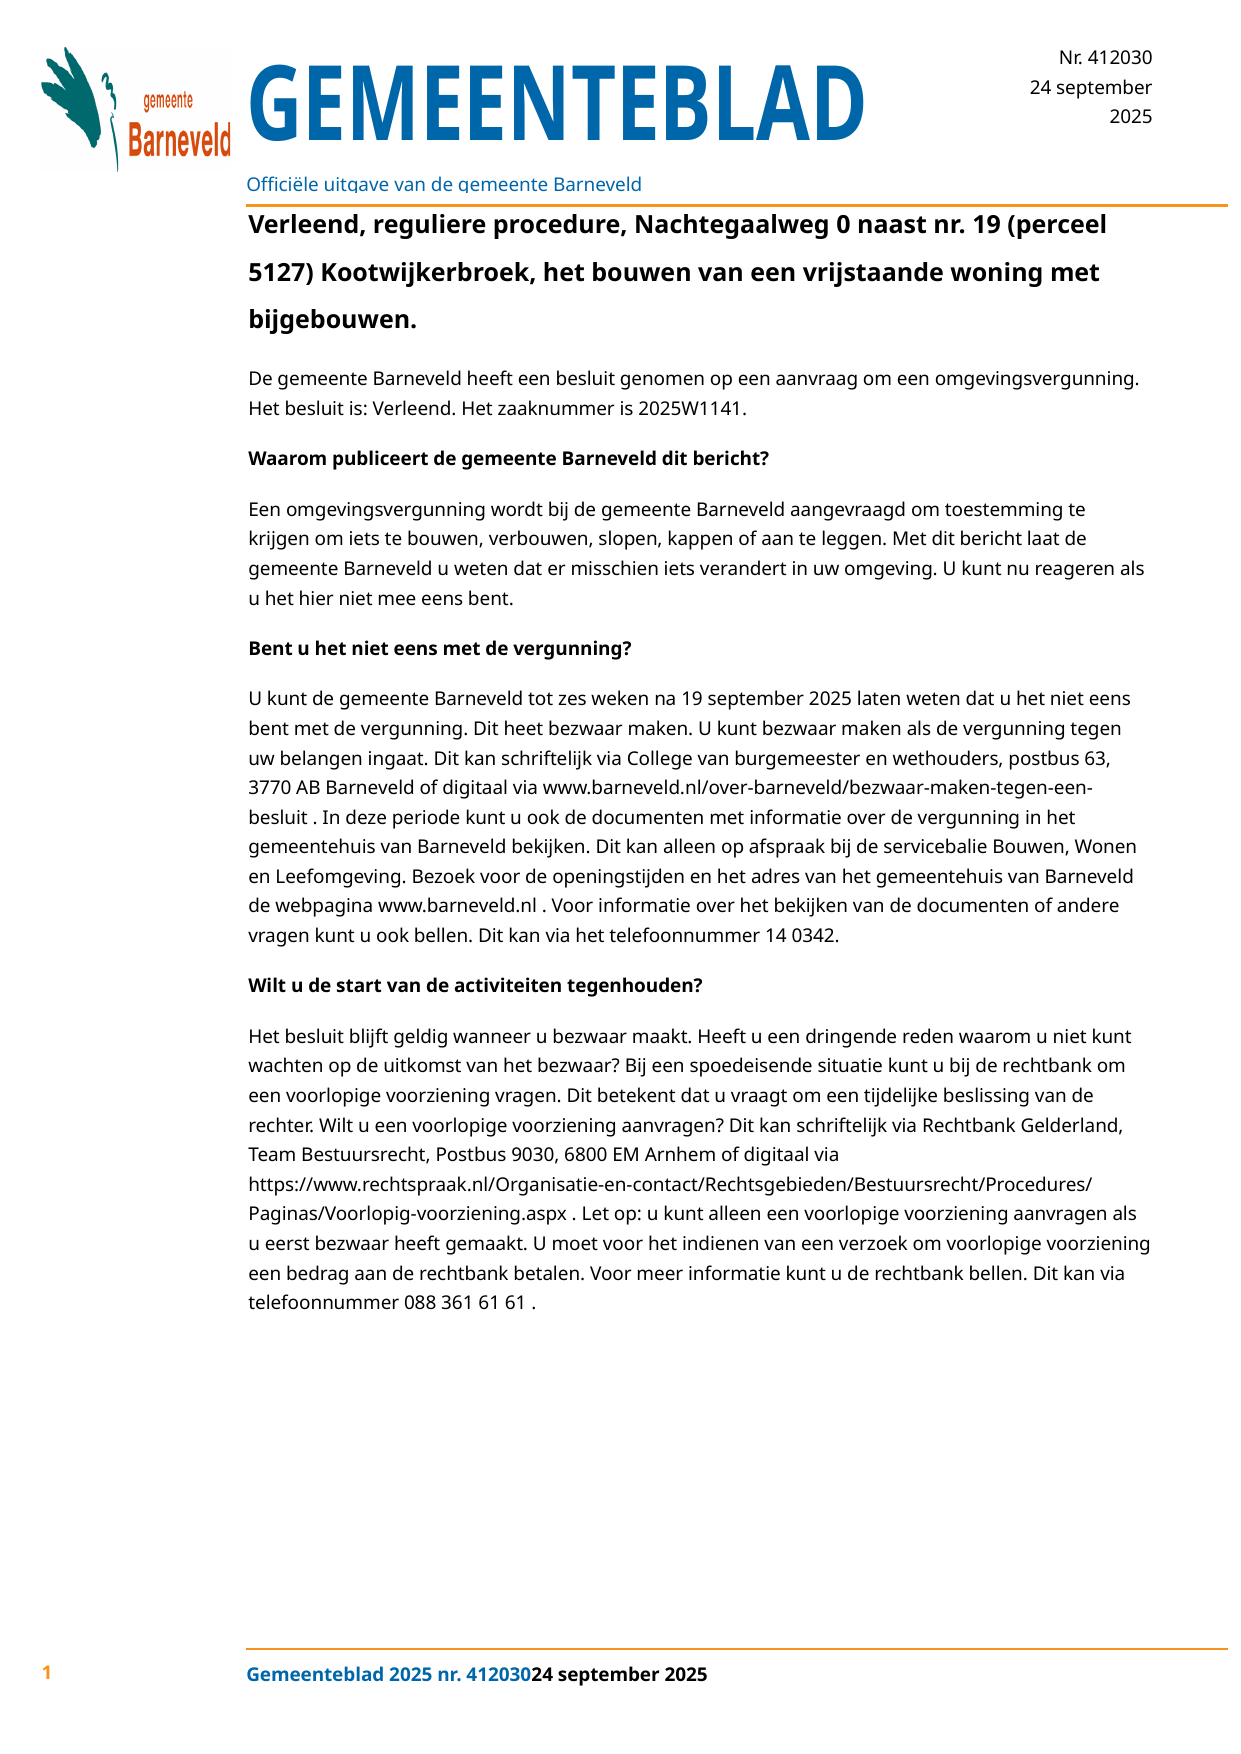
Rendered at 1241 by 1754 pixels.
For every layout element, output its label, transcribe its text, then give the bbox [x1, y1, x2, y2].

text De gemeente Barneveld heeft een besluit genomen op een aanvraag om een omgevingsvergunning. Het besluit is: Verleend. Het zaaknummer is 2025W1141. [248, 366, 1152, 421]
text Het besluit blijft geldig wanneer u bezwaar maakt. Heeft u een dringende reden waarom u niet kunt wachten op de uitkomst van het bezwaar? Bij een spoedeisende situatie kunt u bij de rechtbank om een voorlopige voorziening vragen. Dit betekent dat u vraagt om een tijdelijke beslissing van de rechter. Wilt u een voorlopige voorziening aanvragen? Dit kan schriftelijk via Rechtbank Gelderland, Team Bestuursrecht, Postbus 9030, 6800 EM Arnhem of digitaal via https://www.rechtspraak.nl/Organisatie-en-contact/Rechtsgebieden/Bestuursrecht/Procedures/Paginas/Voorlopig-voorziening.aspx . Let op: u kunt alleen een voorlopige voorziening aanvragen als u eerst bezwaar heeft gemaakt. U moet voor het indienen van een verzoek om voorlopige voorziening een bedrag aan de rechtbank betalen. Voor meer informatie kunt u de rechtbank bellen. Dit kan via telefoonnummer 088 361 61 61 . [248, 1023, 1152, 1315]
text Een omgevingsvergunning wordt bij de gemeente Barneveld aangevraagd om toestemming te krijgen om iets te bouwen, verbouwen, slopen, kappen of aan te leggen. Met dit bericht laat de gemeente Barneveld u weten dat er misschien iets verandert in uw omgeving. U kunt nu reageren als u het hier niet mee eens bent. [248, 496, 1152, 610]
text Bent u het niet eens met de vergunning? [248, 635, 1152, 661]
text Verleend, reguliere procedure, Nachtegaalweg 0 naast nr. 19 (perceel 5127) Kootwijkerbroek, het bouwen van een vrijstaande woning met bijgebouwen. [248, 207, 1152, 336]
text Wilt u de start van de activiteiten tegenhouden? [248, 973, 1152, 998]
picture [41, 47, 231, 172]
text U kunt de gemeente Barneveld tot zes weken na 19 september 2025 laten weten dat u het niet eens bent met de vergunning. Dit heet bezwaar maken. U kunt bezwaar maken als de vergunning tegen uw belangen ingaat. Dit kan schriftelijk via College van burgemeester en wethouders, postbus 63, 3770 AB Barneveld of digitaal via www.barneveld.nl/over-barneveld/bezwaar-maken-tegen-een-besluit . In deze periode kunt u ook de documenten met informatie over de vergunning in het gemeentehuis van Barneveld bekijken. Dit kan alleen op afspraak bij de servicebalie Bouwen, Wonen en Leefomgeving. Bezoek voor de openingstijden en het adres van het gemeentehuis van Barneveld de webpagina www.barneveld.nl . Voor informatie over het bekijken van de documenten of andere vragen kunt u ook bellen. Dit kan via het telefoonnummer 14 0342. [248, 686, 1152, 948]
text Waarom publiceert de gemeente Barneveld dit bericht? [248, 446, 1152, 471]
